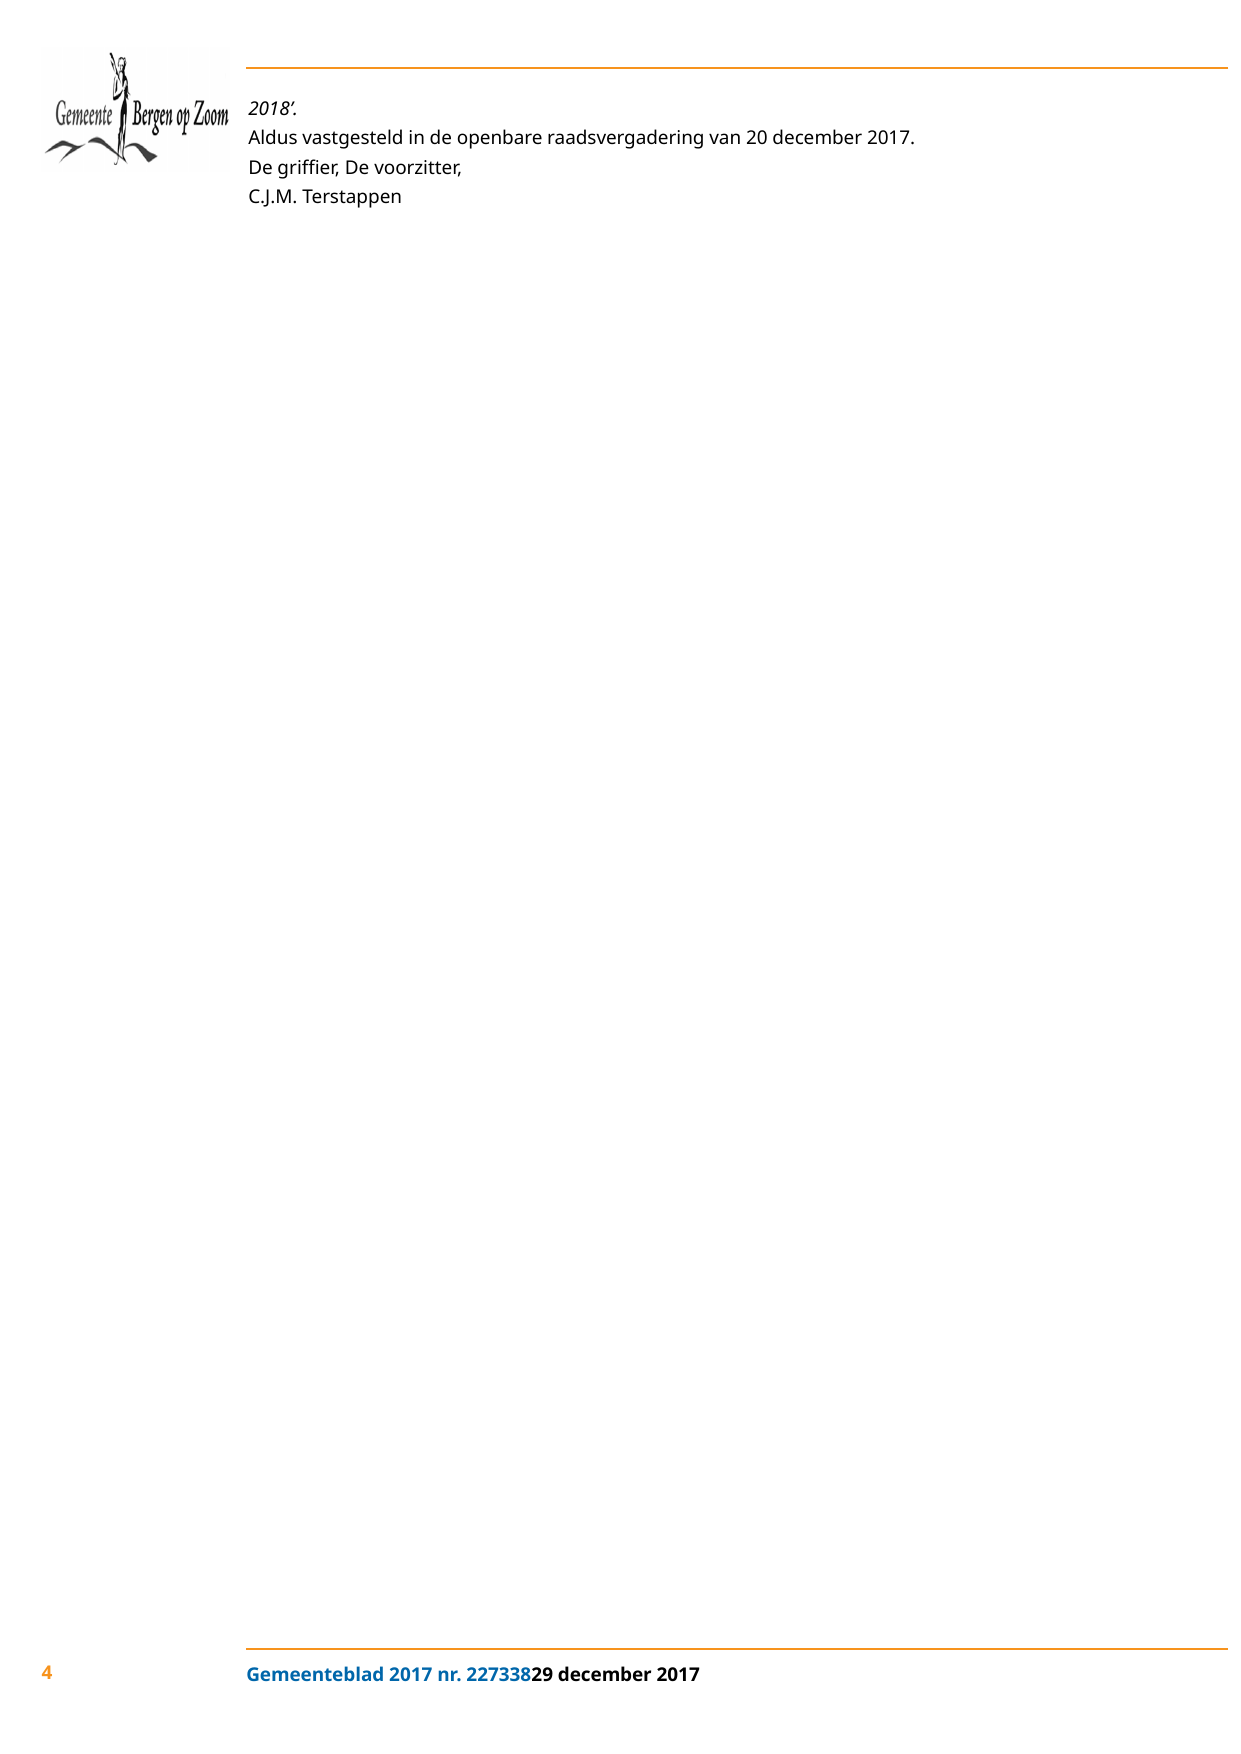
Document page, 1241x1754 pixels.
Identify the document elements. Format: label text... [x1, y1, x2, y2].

text 2018’. [248, 95, 1152, 121]
text C.J.M. Terstappen [248, 183, 1152, 209]
text Aldus vastgesteld in de openbare raadsvergadering van 20 december 2017. [248, 124, 1152, 150]
text De griffier, De voorzitter, [248, 154, 1152, 180]
picture [41, 47, 231, 172]
